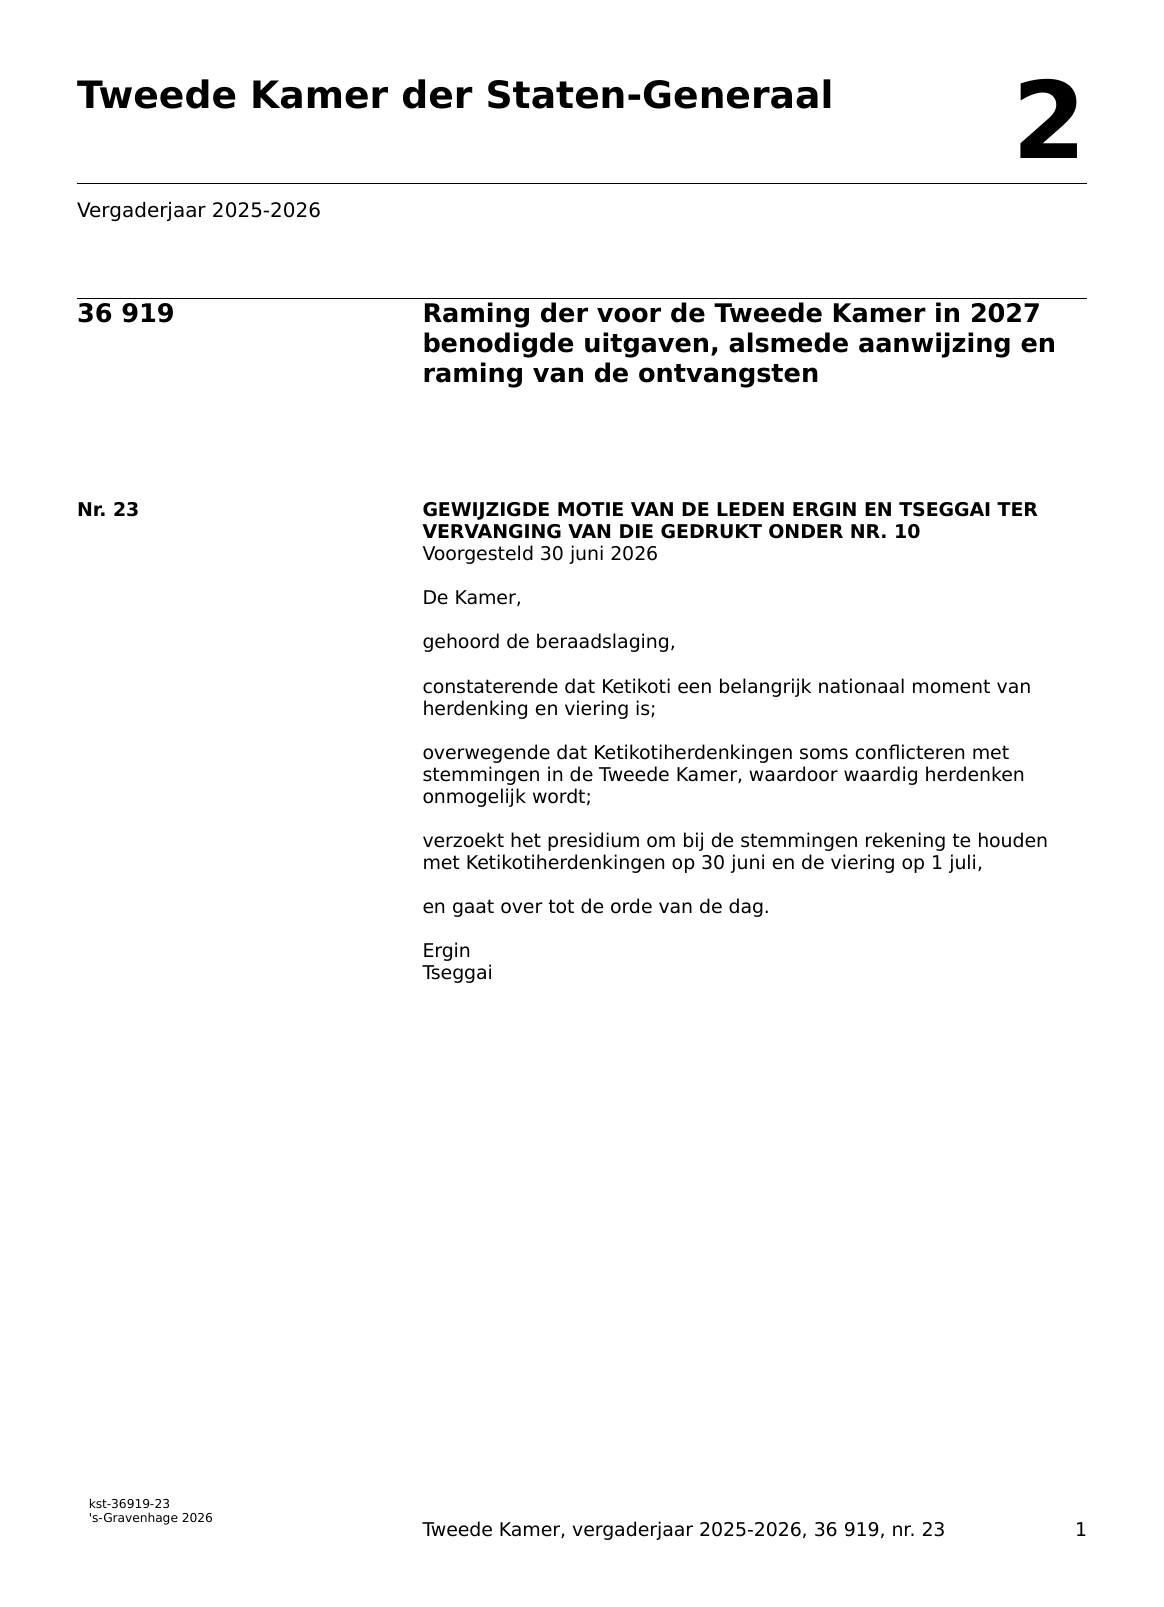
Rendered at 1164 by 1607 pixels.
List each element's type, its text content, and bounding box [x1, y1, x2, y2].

text De Kamer, [422, 587, 1087, 609]
text Voorgesteld 30 juni 2026 [422, 543, 1087, 565]
table_header 2 [886, 59, 1087, 183]
text overwegende dat Ketikotiherdenkingen soms conflicteren met stemmingen in de Tweede Kamer, waardoor waardig herdenken onmogelijk wordt; [422, 742, 1087, 808]
text kst-36919-23 [88, 1497, 323, 1511]
text Ergin [422, 940, 1087, 962]
table_header Tweede Kamer der Staten-Generaal [77, 59, 886, 183]
text gehoord de beraadslaging, [422, 631, 1087, 653]
subtitle Nr. 23 GEWIJZIGDE MOTIE VAN DE LEDEN ERGIN EN TSEGGAI TER VERVANGING VAN DIE GEDRUKT ONDER NR. 10 [77, 499, 1087, 543]
text Tseggai [422, 962, 1087, 984]
table_cell Vergaderjaar 2025-2026 [77, 184, 1087, 298]
text constaterende dat Ketikoti een belangrijk nationaal moment van herdenking en viering is; [422, 676, 1087, 719]
text 's-Gravenhage 2026 [88, 1511, 323, 1525]
text en gaat over tot de orde van de dag. [422, 896, 1087, 918]
subtitle 36 919 Raming der voor de Tweede Kamer in 2027 benodigde uitgaven, alsmede aanwijzing en raming van de ontvangsten [77, 299, 1087, 388]
text verzoekt het presidium om bij de stemmingen rekening te houden met Ketikotiherdenkingen op 30 juni en de viering op 1 juli, [422, 830, 1087, 874]
